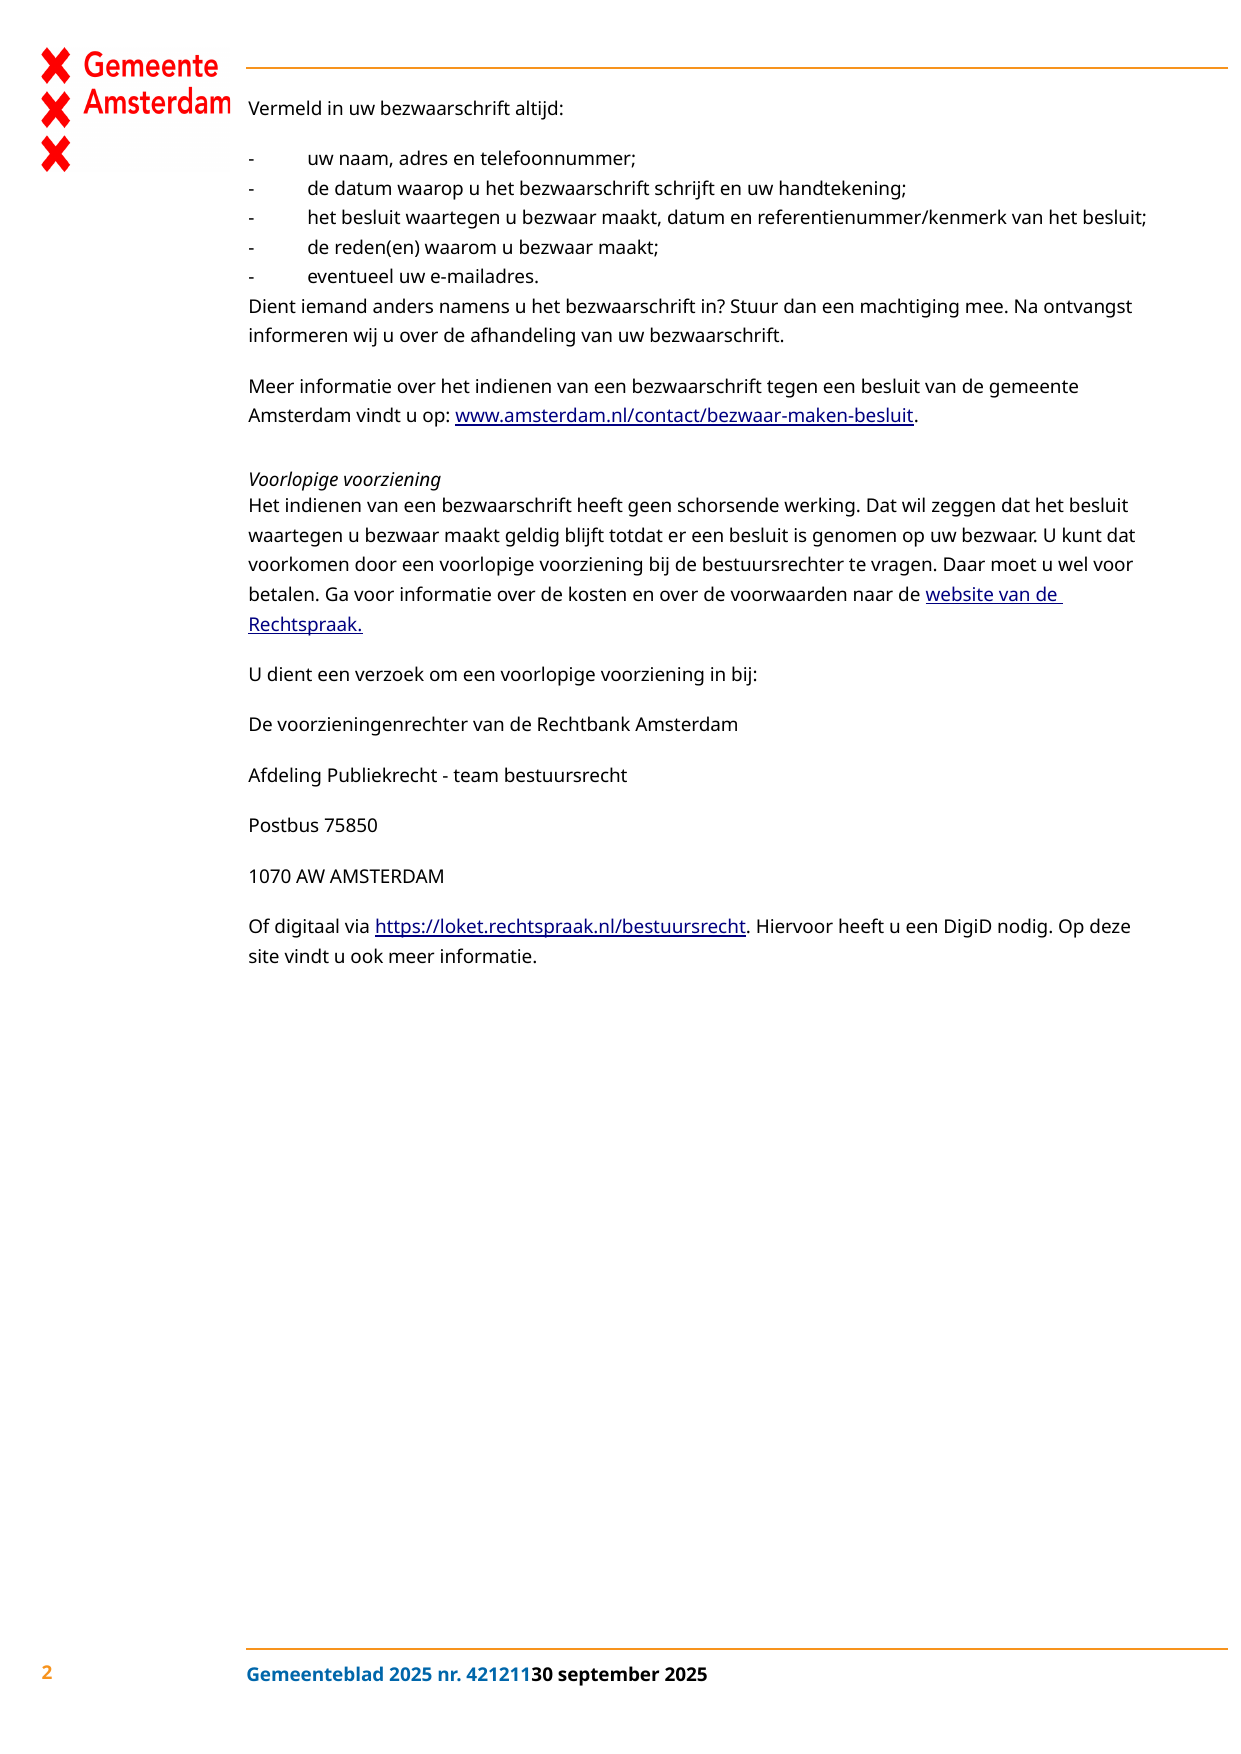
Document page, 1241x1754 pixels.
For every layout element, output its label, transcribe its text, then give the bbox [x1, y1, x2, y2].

text Voorlopige voorziening [248, 467, 1152, 492]
text Postbus 75850 [248, 812, 1152, 838]
text U dient een verzoek om een voorlopige voorziening in bij: [248, 661, 1152, 687]
list de datum waarop u het bezwaarschrift schrijft en uw handtekening; [248, 175, 1152, 201]
text Meer informatie over het indienen van een bezwaarschrift tegen een besluit van de gemeente Amsterdam vindt u op: www.amsterdam.nl/contact/bezwaar-maken-besluit. [248, 373, 1152, 428]
text 1070 AW AMSTERDAM [248, 863, 1152, 888]
text Afdeling Publiekrecht - team bestuursrecht [248, 762, 1152, 788]
text De voorzieningenrechter van de Rechtbank Amsterdam [248, 712, 1152, 737]
text Of digitaal via https://loket.rechtspraak.nl/bestuursrecht. Hiervoor heeft u een DigiD nodig. Op deze site vindt u ook meer informatie. [248, 913, 1152, 968]
picture [41, 47, 231, 172]
list eventueel uw e-mailadres. [248, 263, 1152, 289]
list uw naam, adres en telefoonnummer; [248, 145, 1152, 171]
text Dient iemand anders namens u het bezwaarschrift in? Stuur dan een machtiging mee. Na ontvangst informeren wij u over de afhandeling van uw bezwaarschrift. [248, 293, 1152, 348]
list de reden(en) waarom u bezwaar maakt; [248, 234, 1152, 260]
text Het indienen van een bezwaarschrift heeft geen schorsende werking. Dat wil zeggen dat het besluit waartegen u bezwaar maakt geldig blijft totdat er een besluit is genomen op uw bezwaar. U kunt dat voorkomen door een voorlopige voorziening bij de bestuursrechter te vragen. Daar moet u wel voor betalen. Ga voor informatie over de kosten en over de voorwaarden naar de website van de Rechtspraak. [248, 492, 1152, 636]
text Vermeld in uw bezwaarschrift altijd: [248, 95, 1152, 121]
list het besluit waartegen u bezwaar maakt, datum en referentienummer/kenmerk van het besluit; [248, 204, 1152, 230]
